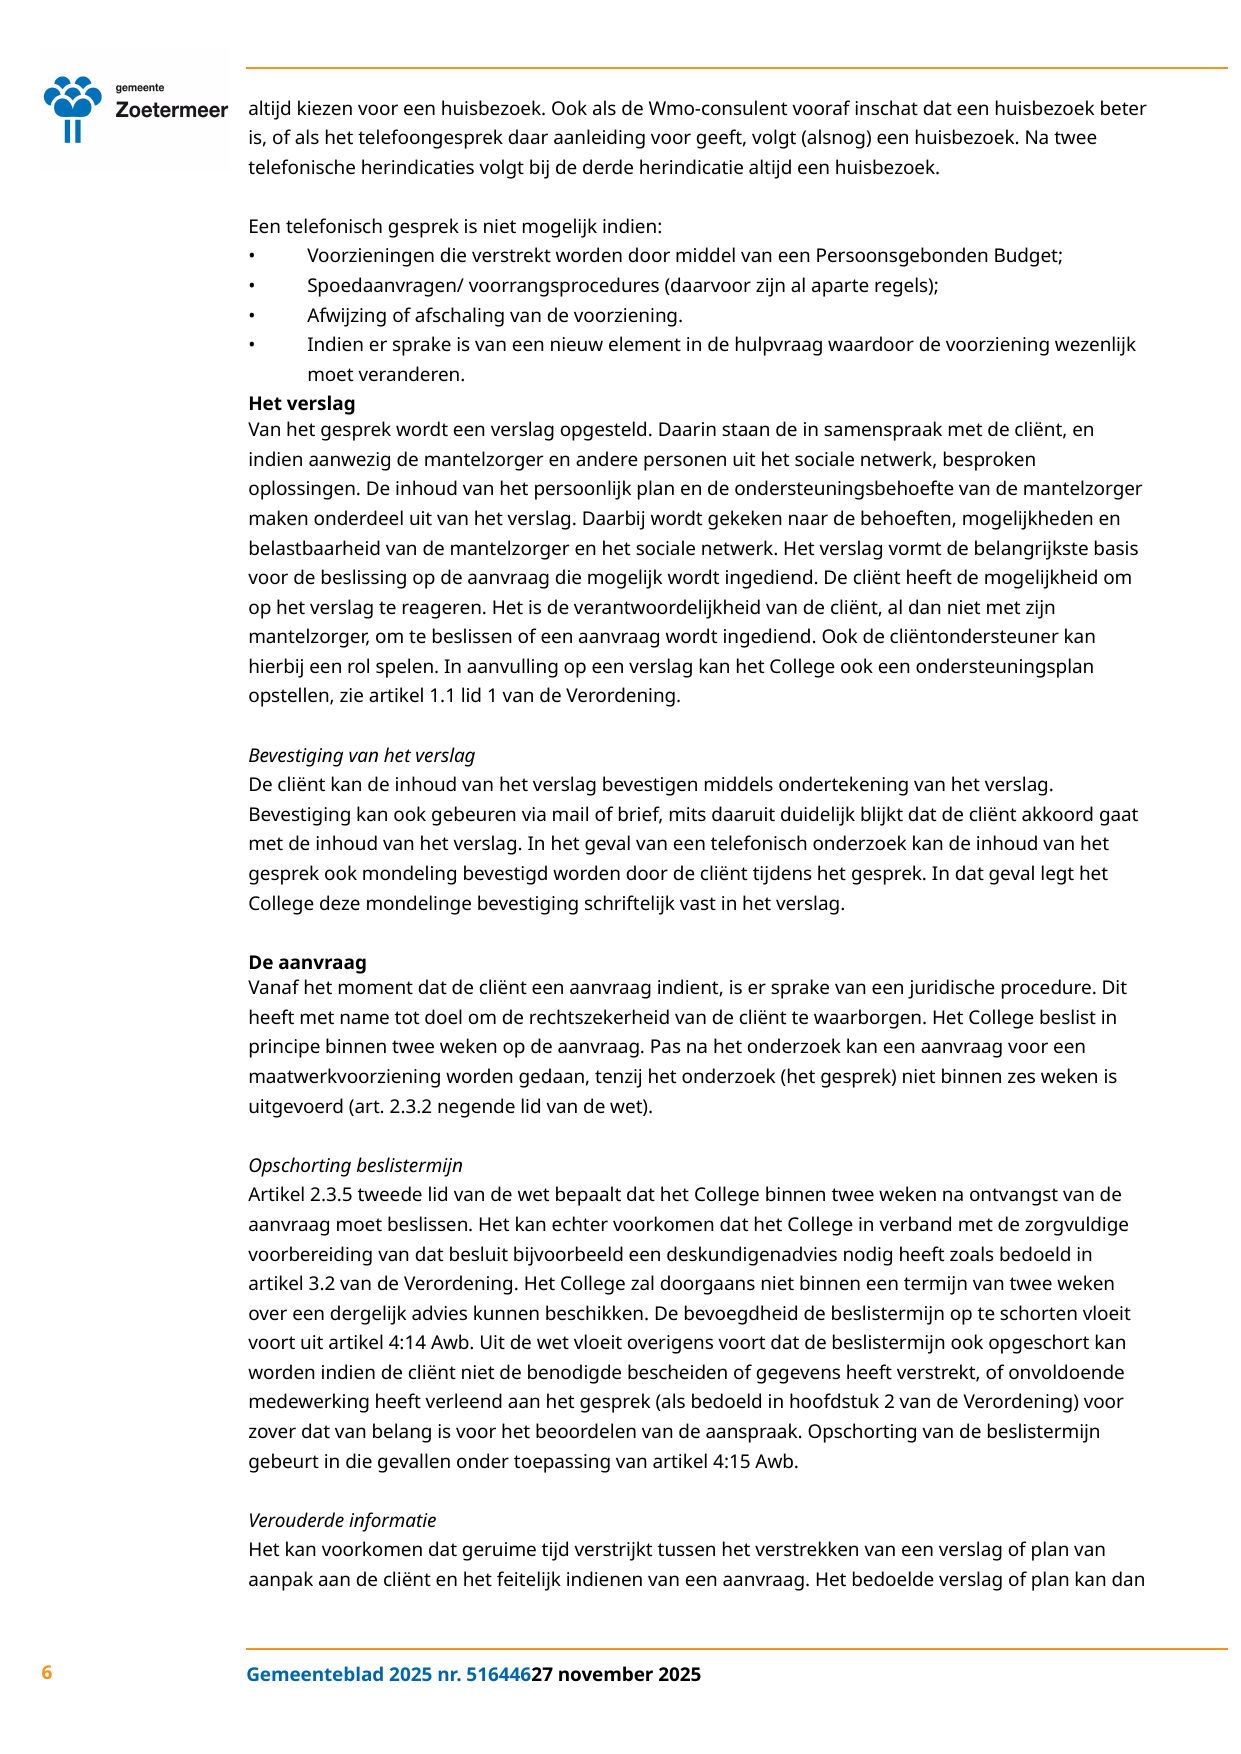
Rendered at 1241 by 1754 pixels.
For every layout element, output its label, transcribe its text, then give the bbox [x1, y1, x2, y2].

list Indien er sprake is van een nieuw element in de hulpvraag waardoor de voorziening wezenlijk moet veranderen. [248, 331, 1152, 387]
list Afwijzing of afschaling van de voorziening. [248, 302, 1152, 328]
text Van het gesprek wordt een verslag opgesteld. Daarin staan de in samenspraak met de cliënt, en indien aanwezig de mantelzorger en andere personen uit het sociale netwerk, besproken oplossingen. De inhoud van het persoonlijk plan en de ondersteuningsbehoefte van de mantelzorger maken onderdeel uit van het verslag. Daarbij wordt gekeken naar de behoeften, mogelijkheden en belastbaarheid van de mantelzorger en het sociale netwerk. Het verslag vormt de belangrijkste basis voor de beslissing op de aanvraag die mogelijk wordt ingediend. De cliënt heeft de mogelijkheid om op het verslag te reageren. Het is de verantwoordelijkheid van de cliënt, al dan niet met zijn mantelzorger, om te beslissen of een aanvraag wordt ingediend. Ook de cliëntondersteuner kan hierbij een rol spelen. In aanvulling op een verslag kan het College ook een ondersteuningsplan opstellen, zie artikel 1.1 lid 1 van de Verordening. [248, 416, 1152, 708]
text Opschorting beslistermijn [248, 1152, 1152, 1178]
text Vanaf het moment dat de cliënt een aanvraag indient, is er sprake van een juridische procedure. Dit heeft met name tot doel om de rechtszekerheid van de cliënt te waarborgen. Het College beslist in principe binnen twee weken op de aanvraag. Pas na het onderzoek kan een aanvraag voor een maatwerkvoorziening worden gedaan, tenzij het onderzoek (het gesprek) niet binnen zes weken is uitgevoerd (art. 2.3.2 negende lid van de wet). [248, 974, 1152, 1119]
list Voorzieningen die verstrekt worden door middel van een Persoonsgebonden Budget; [248, 243, 1152, 268]
text Het kan voorkomen dat geruime tijd verstrijkt tussen het verstrekken van een verslag of plan van aanpak aan de cliënt en het feitelijk indienen van een aanvraag. Het bedoelde verslag of plan kan dan [248, 1537, 1152, 1592]
picture [41, 47, 231, 172]
text Artikel 2.3.5 tweede lid van de wet bepaalt dat het College binnen twee weken na ontvangst van de aanvraag moet beslissen. Het kan echter voorkomen dat het College in verband met de zorgvuldige voorbereiding van dat besluit bijvoorbeeld een deskundigenadvies nodig heeft zoals bedoeld in artikel 3.2 van de Verordening. Het College zal doorgaans niet binnen een termijn van twee weken over een dergelijk advies kunnen beschikken. De bevoegdheid de beslistermijn op te schorten vloeit voort uit artikel 4:14 Awb. Uit de wet vloeit overigens voort dat de beslistermijn ook opgeschort kan worden indien de cliënt niet de benodigde bescheiden of gegevens heeft verstrekt, of onvoldoende medewerking heeft verleend aan het gesprek (als bedoeld in hoofdstuk 2 van de Verordening) voor zover dat van belang is voor het beoordelen van de aanspraak. Opschorting van de beslistermijn gebeurt in die gevallen onder toepassing van artikel 4:15 Awb. [248, 1182, 1152, 1474]
text Een telefonisch gesprek is niet mogelijk indien: [248, 213, 1152, 239]
list Spoedaanvragen/ voorrangsprocedures (daarvoor zijn al aparte regels); [248, 272, 1152, 298]
text De aanvraag [248, 949, 1152, 974]
text Het verslag [248, 391, 1152, 416]
text Verouderde informatie [248, 1507, 1152, 1533]
text De cliënt kan de inhoud van het verslag bevestigen middels ondertekening van het verslag. Bevestiging kan ook gebeuren via mail of brief, mits daaruit duidelijk blijkt dat de cliënt akkoord gaat met de inhoud van het verslag. In het geval van een telefonisch onderzoek kan de inhoud van het gesprek ook mondeling bevestigd worden door de cliënt tijdens het gesprek. In dat geval legt het College deze mondelinge bevestiging schriftelijk vast in het verslag. [248, 771, 1152, 915]
text altijd kiezen voor een huisbezoek. Ook als de Wmo-consulent vooraf inschat dat een huisbezoek beter is, of als het telefoongesprek daar aanleiding voor geeft, volgt (alsnog) een huisbezoek. Na twee telefonische herindicaties volgt bij de derde herindicatie altijd een huisbezoek. [248, 95, 1152, 180]
text Bevestiging van het verslag [248, 742, 1152, 767]
